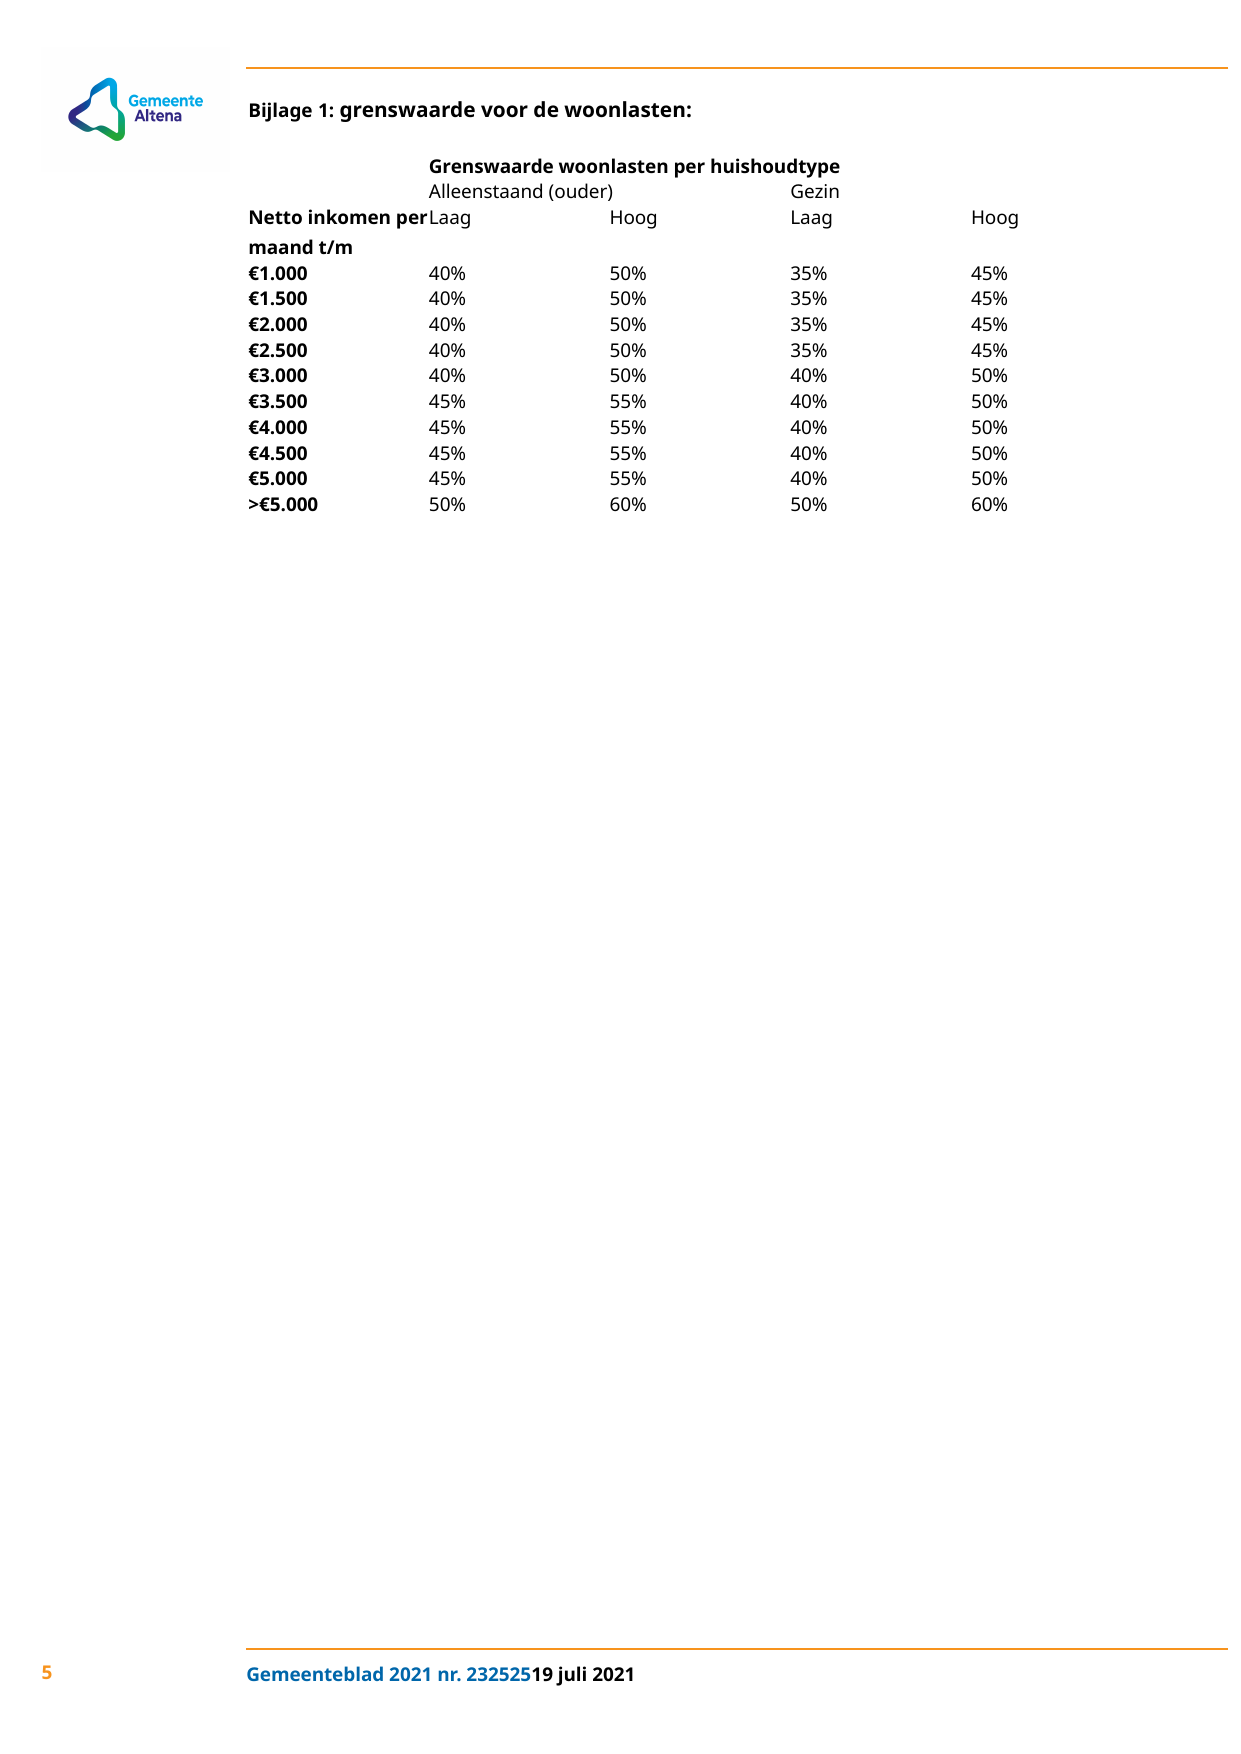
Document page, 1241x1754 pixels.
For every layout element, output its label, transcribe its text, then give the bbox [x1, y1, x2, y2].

table_cell 55% [609, 414, 790, 440]
table_cell 45% [429, 466, 609, 491]
table_cell 40% [790, 466, 971, 491]
table_cell 40% [429, 363, 609, 388]
table_header Grenswaarde woonlasten per huishoudtype [429, 153, 1152, 179]
table_cell €2.500 [248, 337, 429, 363]
table_cell 45% [429, 414, 609, 440]
table_cell 50% [609, 286, 790, 311]
table_cell 50% [971, 363, 1152, 388]
table_cell 55% [609, 440, 790, 466]
table_cell 60% [609, 491, 790, 517]
table_cell 50% [609, 311, 790, 337]
table_cell 40% [429, 337, 609, 363]
table_cell 50% [429, 491, 609, 517]
table_cell >€5.000 [248, 491, 429, 517]
table_cell 50% [609, 260, 790, 286]
table_cell €5.000 [248, 466, 429, 491]
text Bijlage 1: grenswaarde voor de woonlasten: [248, 95, 1152, 123]
table_cell €4.500 [248, 440, 429, 466]
table_header [248, 153, 429, 179]
table_cell 50% [971, 466, 1152, 491]
table_cell 40% [790, 414, 971, 440]
table_cell €2.000 [248, 311, 429, 337]
table_cell 40% [429, 260, 609, 286]
table_cell €3.000 [248, 363, 429, 388]
table_cell 45% [971, 337, 1152, 363]
table_cell 35% [790, 260, 971, 286]
table_cell 45% [971, 260, 1152, 286]
table_cell 50% [609, 337, 790, 363]
table_cell 40% [790, 440, 971, 466]
table_cell 40% [790, 389, 971, 414]
picture [41, 47, 231, 172]
table_cell Alleenstaand (ouder) [429, 179, 790, 204]
table_cell €4.000 [248, 414, 429, 440]
table_cell Laag [429, 205, 609, 260]
table_cell 40% [429, 311, 609, 337]
table_cell €1.500 [248, 286, 429, 311]
table_cell Laag [790, 205, 971, 260]
table_cell Hoog [609, 205, 790, 260]
table_cell 40% [790, 363, 971, 388]
table_cell [248, 179, 429, 204]
table_cell 35% [790, 286, 971, 311]
table_cell Netto inkomen per maand t/m [248, 205, 429, 260]
table_cell 55% [609, 466, 790, 491]
table_cell 50% [971, 440, 1152, 466]
table_cell 45% [971, 286, 1152, 311]
table_cell 60% [971, 491, 1152, 517]
table_cell 55% [609, 389, 790, 414]
table_cell €1.000 [248, 260, 429, 286]
table_cell Hoog [971, 205, 1152, 260]
table_cell 45% [429, 440, 609, 466]
table_cell 50% [971, 389, 1152, 414]
table_cell 35% [790, 311, 971, 337]
table_cell 50% [609, 363, 790, 388]
table_cell 45% [429, 389, 609, 414]
table_cell 50% [971, 414, 1152, 440]
table_cell 45% [971, 311, 1152, 337]
table_cell €3.500 [248, 389, 429, 414]
table_cell 35% [790, 337, 971, 363]
table_cell 50% [790, 491, 971, 517]
table_cell 40% [429, 286, 609, 311]
table_cell Gezin [790, 179, 1152, 204]
